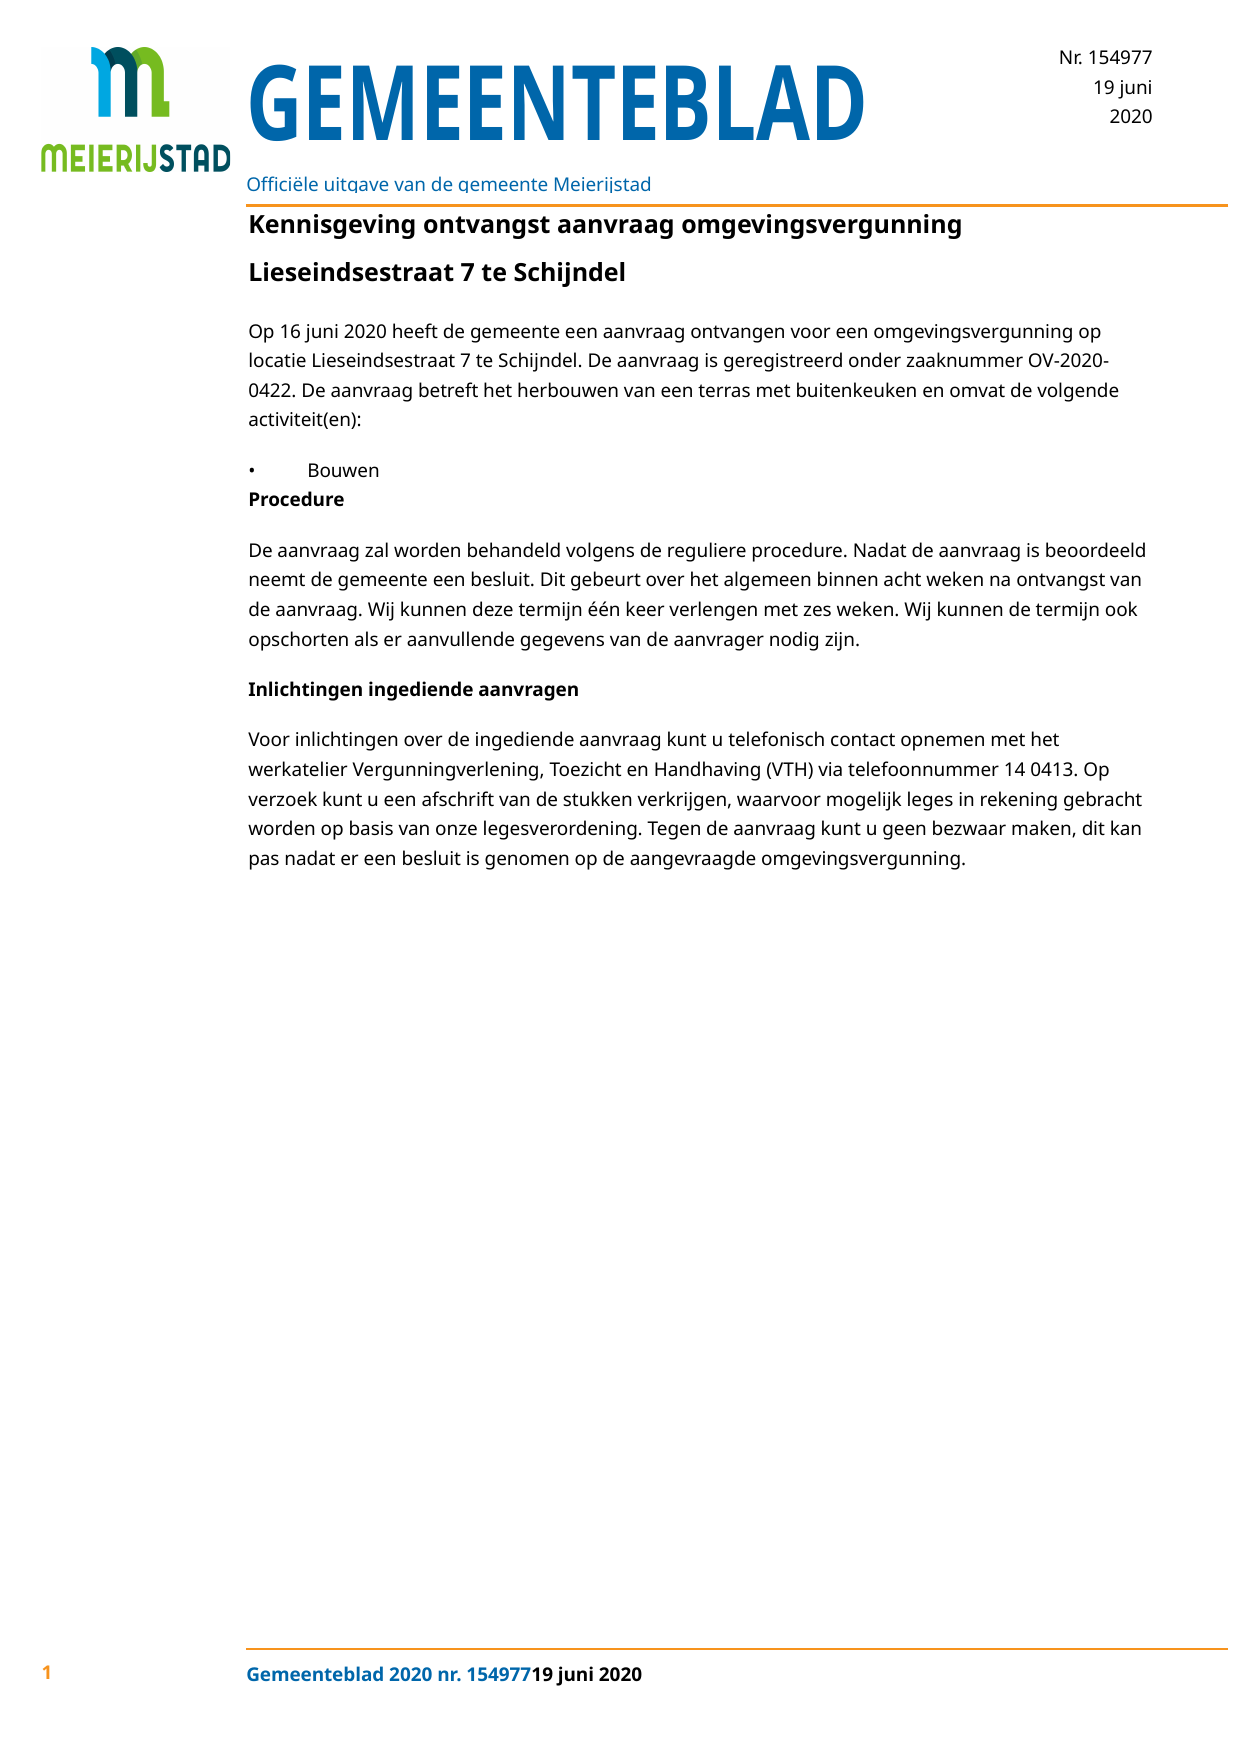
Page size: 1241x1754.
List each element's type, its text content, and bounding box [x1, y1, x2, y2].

text Inlichtingen ingediende aanvragen [248, 676, 1152, 702]
text De aanvraag zal worden behandeld volgens de reguliere procedure. Nadat de aanvraag is beoordeeld neemt de gemeente een besluit. Dit gebeurt over het algemeen binnen acht weken na ontvangst van de aanvraag. Wij kunnen deze termijn één keer verlengen met zes weken. Wij kunnen de termijn ook opschorten als er aanvullende gegevens van de aanvrager nodig zijn. [248, 537, 1152, 652]
text Voor inlichtingen over de ingediende aanvraag kunt u telefonisch contact opnemen met het werkatelier Vergunningverlening, Toezicht en Handhaving (VTH) via telefoonnummer 14 0413. Op verzoek kunt u een afschrift van de stukken verkrijgen, waarvoor mogelijk leges in rekening gebracht worden op basis van onze legesverordening. Tegen de aanvraag kunt u geen bezwaar maken, dit kan pas nadat er een besluit is genomen op de aangevraagde omgevingsvergunning. [248, 727, 1152, 871]
picture [41, 47, 231, 172]
text Procedure [248, 487, 1152, 512]
text Op 16 juni 2020 heeft de gemeente een aanvraag ontvangen voor een omgevingsvergunning op locatie Lieseindsestraat 7 te Schijndel. De aanvraag is geregistreerd onder zaaknummer OV-2020-0422. De aanvraag betreft het herbouwen van een terras met buitenkeuken en omvat de volgende activiteit(en): [248, 318, 1152, 432]
list Bouwen [248, 457, 1152, 483]
text Kennisgeving ontvangst aanvraag omgevingsvergunning Lieseindsestraat 7 te Schijndel [248, 207, 1152, 288]
